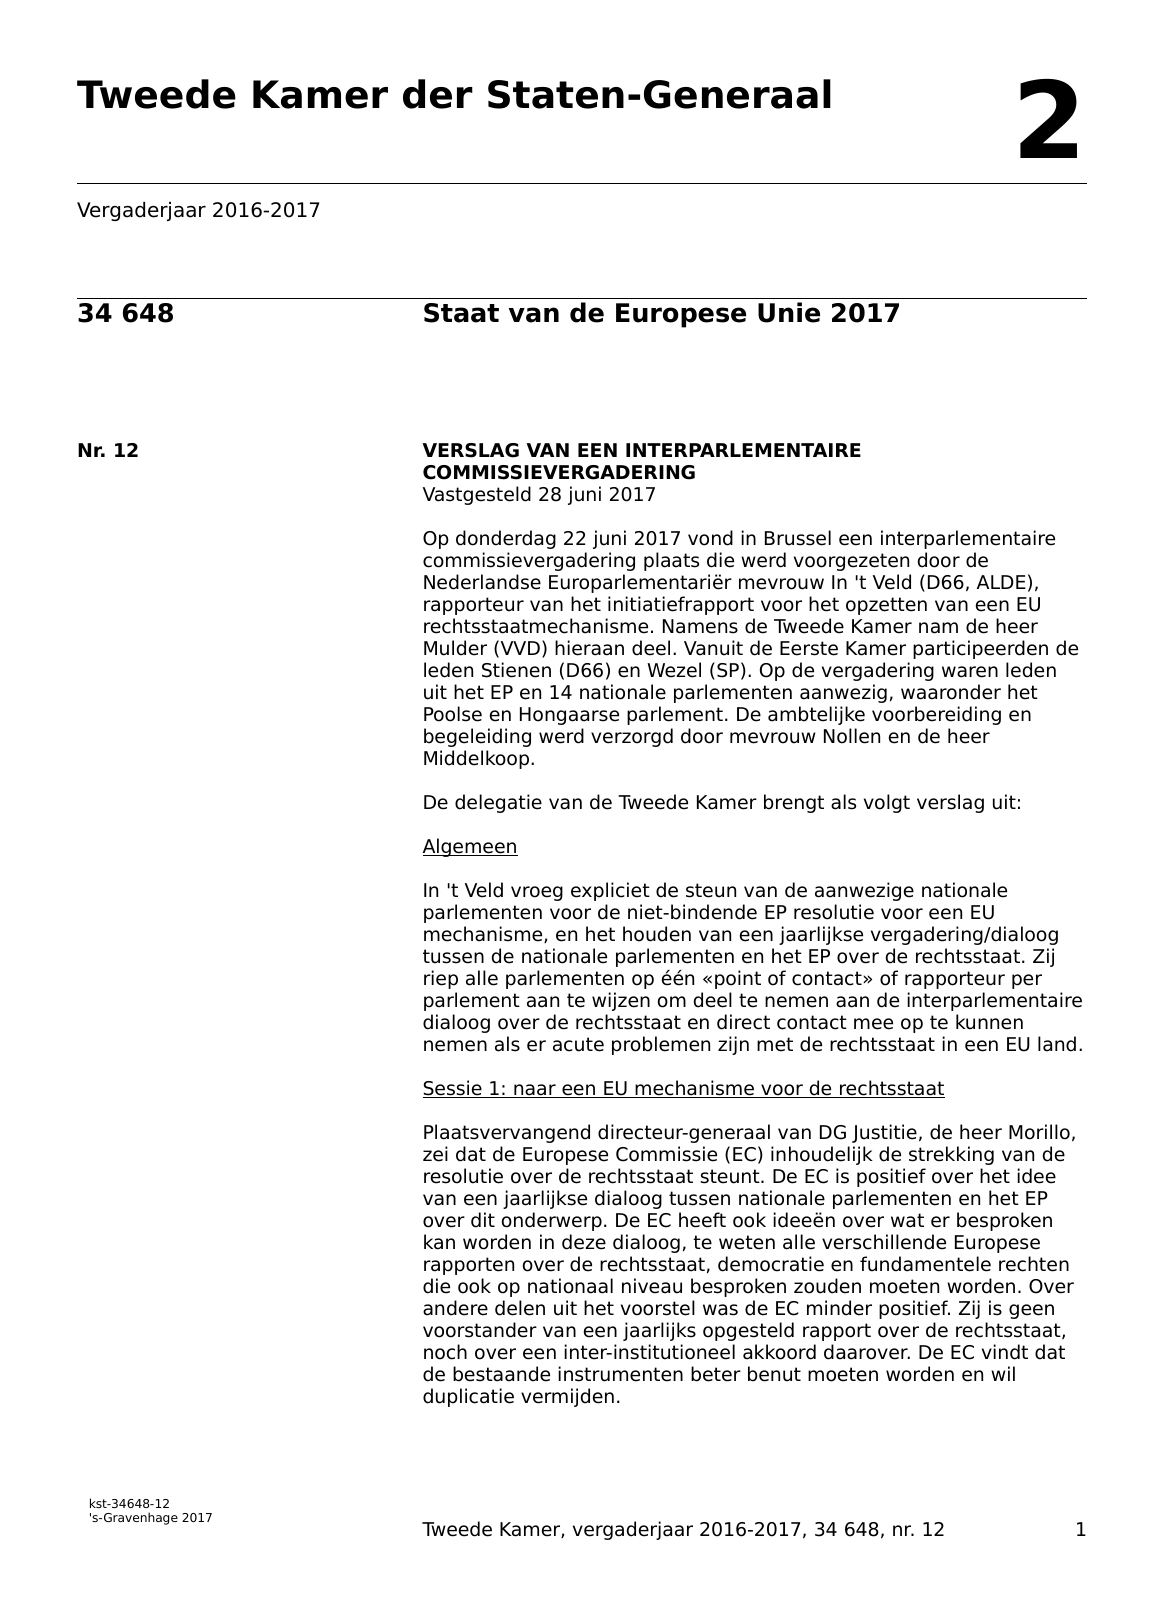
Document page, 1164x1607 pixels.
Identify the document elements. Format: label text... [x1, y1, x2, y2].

subtitle 34 648 Staat van de Europese Unie 2017 [77, 299, 1087, 329]
text Plaatsvervangend directeur-generaal van DG Justitie, de heer Morillo, zei dat de Europese Commissie (EC) inhoudelijk de strekking van de resolutie over de rechtsstaat steunt. De EC is positief over het idee van een jaarlijkse dialoog tussen nationale parlementen en het EP over dit onderwerp. De EC heeft ook ideeën over wat er besproken kan worden in deze dialoog, te weten alle verschillende Europese rapporten over de rechtsstaat, democratie en fundamentele rechten die ook op nationaal niveau besproken zouden moeten worden. Over andere delen uit het voorstel was de EC minder positief. Zij is geen voorstander van een jaarlijks opgesteld rapport over de rechtsstaat, noch over een inter-institutioneel akkoord daarover. De EC vindt dat de bestaande instrumenten beter benut moeten worden en wil duplicatie vermijden. [422, 1122, 1087, 1408]
text kst-34648-12 [88, 1497, 323, 1511]
text De delegatie van de Tweede Kamer brengt als volgt verslag uit: [422, 792, 1087, 814]
table_header Tweede Kamer der Staten-Generaal [77, 59, 886, 183]
subtitle Sessie 1: naar een EU mechanisme voor de rechtsstaat [422, 1078, 1087, 1100]
text Op donderdag 22 juni 2017 vond in Brussel een interparlementaire commissievergadering plaats die werd voorgezeten door de Nederlandse Europarlementariër mevrouw In 't Veld (D66, ALDE), rapporteur van het initiatiefrapport voor het opzetten van een EU rechtsstaatmechanisme. Namens de Tweede Kamer nam de heer Mulder (VVD) hieraan deel. Vanuit de Eerste Kamer participeerden de leden Stienen (D66) en Wezel (SP). Op de vergadering waren leden uit het EP en 14 nationale parlementen aanwezig, waaronder het Poolse en Hongaarse parlement. De ambtelijke voorbereiding en begeleiding werd verzorgd door mevrouw Nollen en de heer Middelkoop. [422, 528, 1087, 769]
text In 't Veld vroeg expliciet de steun van de aanwezige nationale parlementen voor de niet-bindende EP resolutie voor een EU mechanisme, en het houden van een jaarlijkse vergadering/dialoog tussen de nationale parlementen en het EP over de rechtsstaat. Zij riep alle parlementen op één «point of contact» of rapporteur per parlement aan te wijzen om deel te nemen aan de interparlementaire dialoog over de rechtsstaat en direct contact mee op te kunnen nemen als er acute problemen zijn met de rechtsstaat in een EU land. [422, 880, 1087, 1056]
table_cell Vergaderjaar 2016-2017 [77, 184, 1087, 298]
subtitle Nr. 12 VERSLAG VAN EEN INTERPARLEMENTAIRE COMMISSIEVERGADERING [77, 440, 1087, 484]
table_header 2 [886, 59, 1087, 183]
text 's-Gravenhage 2017 [88, 1511, 323, 1525]
subtitle Algemeen [422, 836, 1087, 858]
text Vastgesteld 28 juni 2017 [422, 484, 1087, 506]
